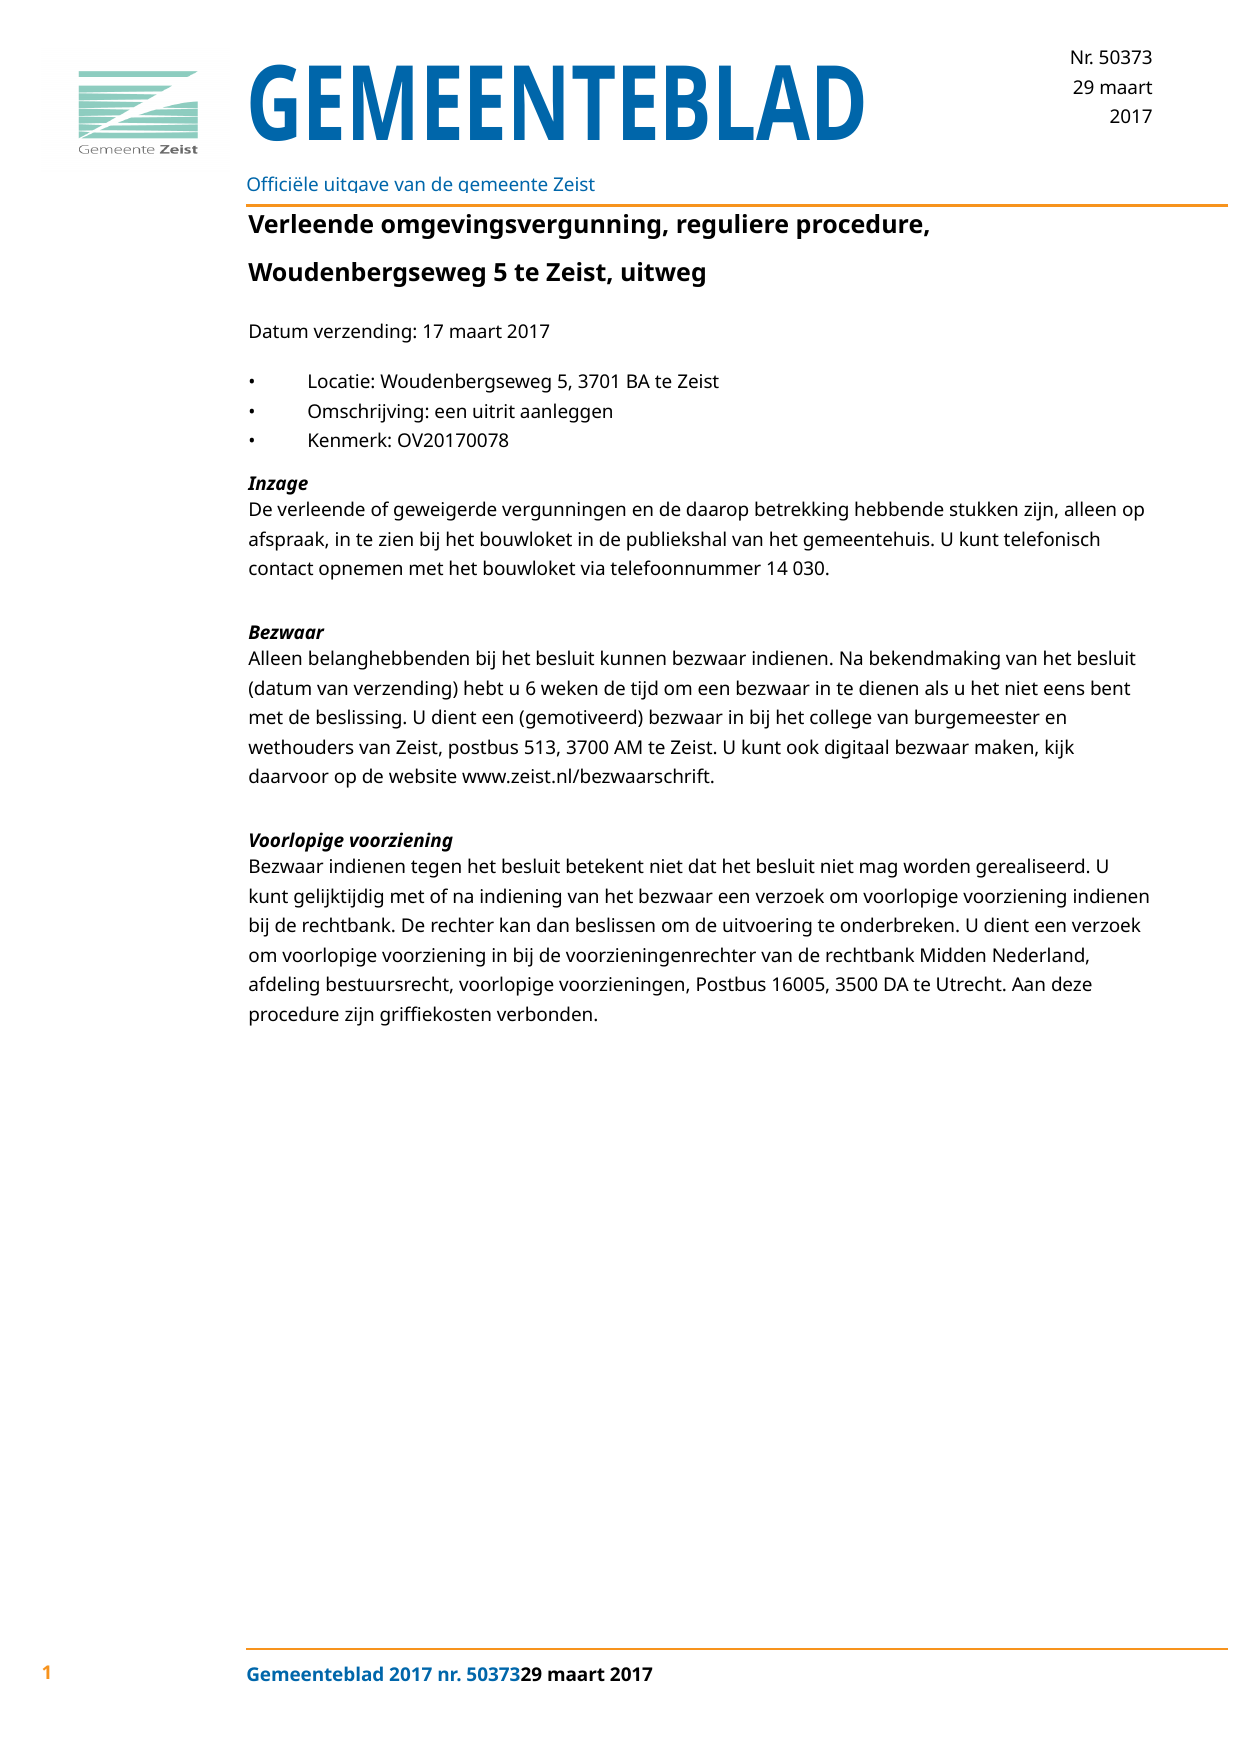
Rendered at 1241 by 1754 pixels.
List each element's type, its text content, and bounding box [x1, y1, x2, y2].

list Locatie: Woudenbergseweg 5, 3701 BA te Zeist [248, 368, 1152, 394]
text Alleen belanghebbenden bij het besluit kunnen bezwaar indienen. Na bekendmaking van het besluit (datum van verzending) hebt u 6 weken de tijd om een bezwaar in te dienen als u het niet eens bent met de beslissing. U dient een (gemotiveerd) bezwaar in bij het college van burgemeester en wethouders van Zeist, postbus 513, 3700 AM te Zeist. U kunt ook digitaal bezwaar maken, kijk daarvoor op de website www.zeist.nl/bezwaarschrift. [248, 645, 1152, 789]
text Bezwaar [248, 619, 1152, 645]
list Omschrijving: een uitrit aanleggen [248, 398, 1152, 424]
text Verleende omgevingsvergunning, reguliere procedure, Woudenbergseweg 5 te Zeist, uitweg [248, 207, 1152, 288]
list Kenmerk: OV20170078 [248, 427, 1152, 453]
text Datum verzending: 17 maart 2017 [248, 318, 1152, 344]
picture [41, 47, 231, 172]
text Bezwaar indienen tegen het besluit betekent niet dat het besluit niet mag worden gerealiseerd. U kunt gelijktijdig met of na indiening van het bezwaar een verzoek om voorlopige voorziening indienen bij de rechtbank. De rechter kan dan beslissen om de uitvoering te onderbreken. U dient een verzoek om voorlopige voorziening in bij de voorzieningenrechter van de rechtbank Midden Nederland, afdeling bestuursrecht, voorlopige voorzieningen, Postbus 16005, 3500 DA te Utrecht. Aan deze procedure zijn griffiekosten verbonden. [248, 853, 1152, 1027]
text De verleende of geweigerde vergunningen en de daarop betrekking hebbende stukken zijn, alleen op afspraak, in te zien bij het bouwloket in de publiekshal van het gemeentehuis. U kunt telefonisch contact opnemen met het bouwloket via telefoonnummer 14 030. [248, 496, 1152, 581]
text Inzage [248, 471, 1152, 496]
text Voorlopige voorziening [248, 827, 1152, 853]
